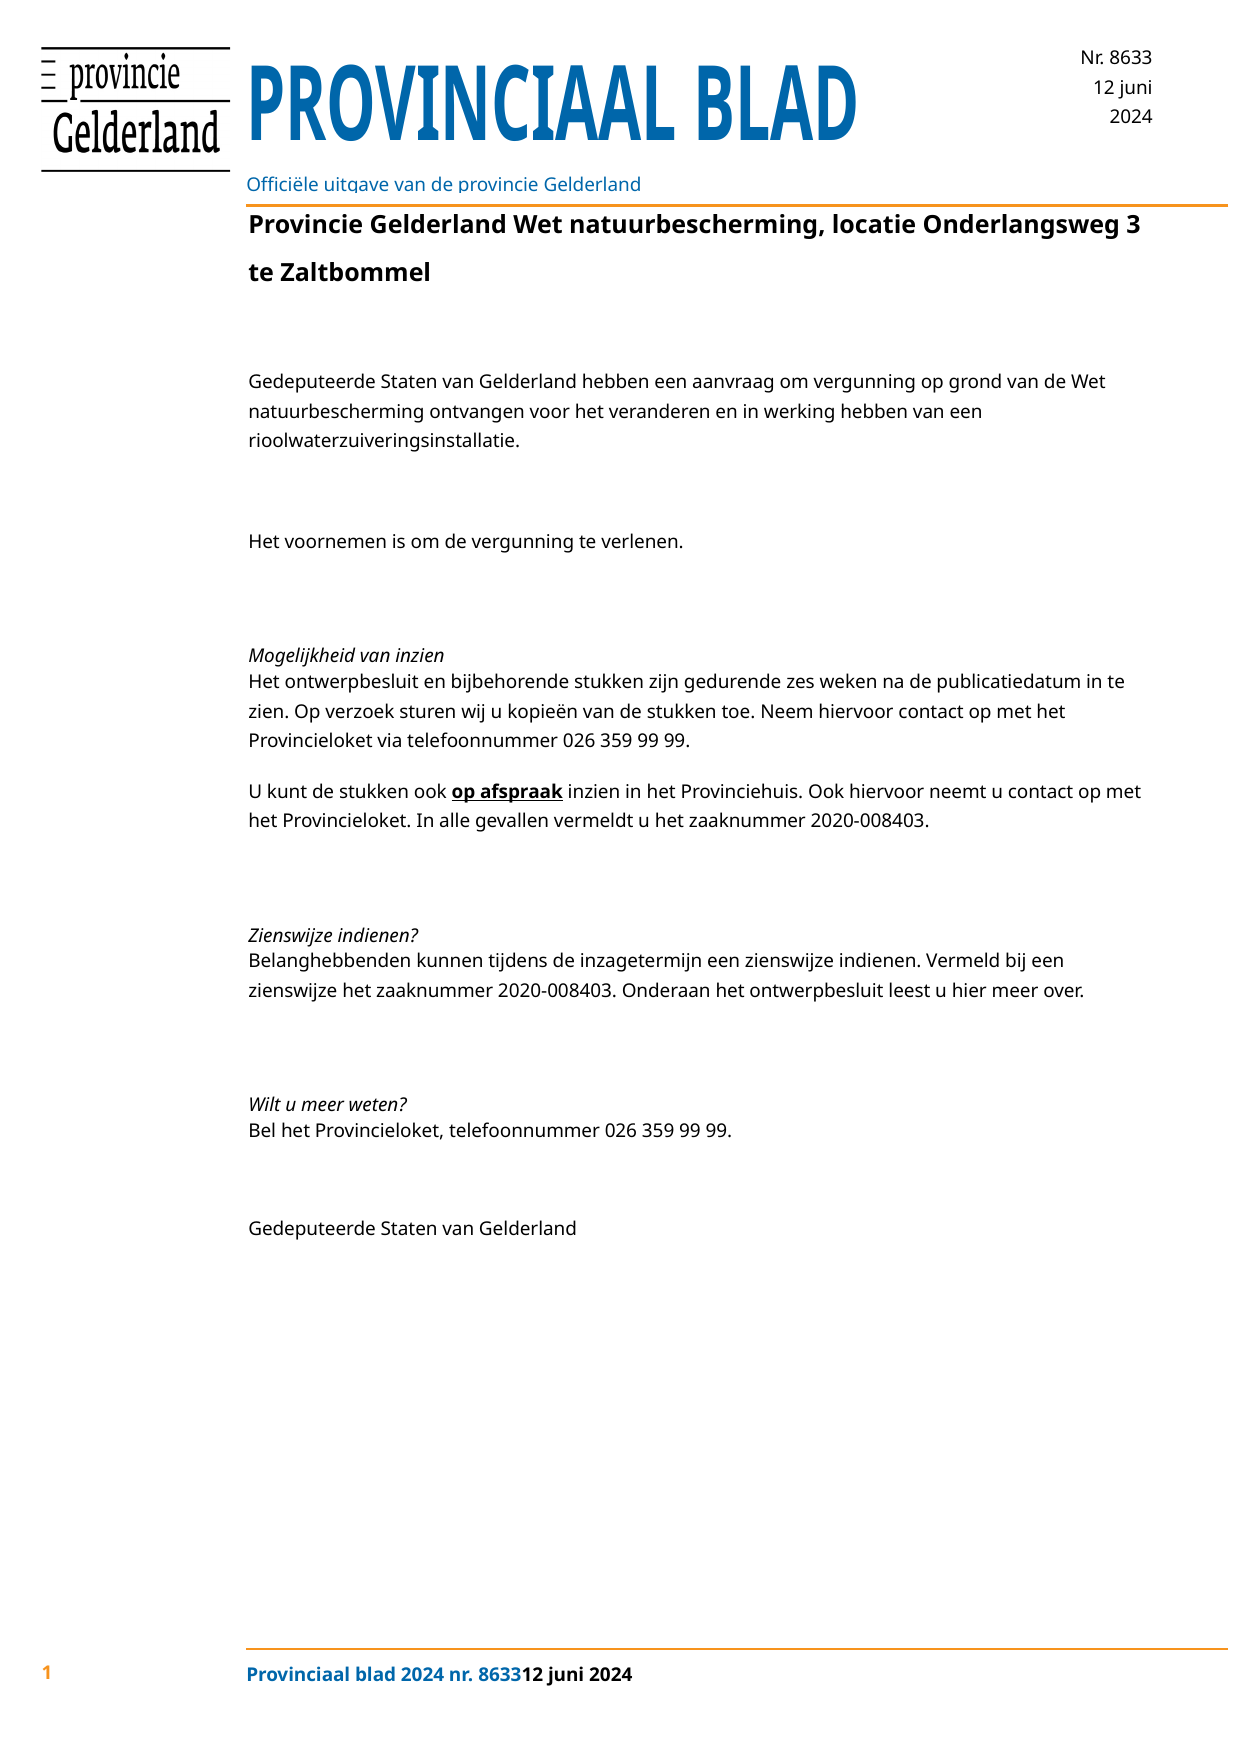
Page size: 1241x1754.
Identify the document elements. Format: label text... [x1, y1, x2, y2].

text Gedeputeerde Staten van Gelderland hebben een aanvraag om vergunning op grond van de Wet natuurbescherming ontvangen voor het veranderen en in werking hebben van een rioolwaterzuiveringsinstallatie. [248, 368, 1152, 453]
text U kunt de stukken ook op afspraak inzien in het Provinciehuis. Ook hiervoor neemt u contact op met het Provincieloket. In alle gevallen vermeldt u het zaaknummer 2020-008403. [248, 778, 1152, 833]
text Bel het Provincieloket, telefoonnummer 026 359 99 99. [248, 1117, 1152, 1143]
text Wilt u meer weten? [248, 1092, 1152, 1117]
text Mogelijkheid van inzien [248, 643, 1152, 668]
text Provincie Gelderland Wet natuurbescherming, locatie Onderlangsweg 3 te Zaltbommel [248, 207, 1152, 288]
text Belanghebbenden kunnen tijdens de inzagetermijn een zienswijze indienen. Vermeld bij een zienswijze het zaaknummer 2020-008403. Onderaan het ontwerpbesluit leest u hier meer over. [248, 948, 1152, 1003]
picture [41, 47, 231, 172]
text Zienswijze indienen? [248, 922, 1152, 948]
text Het voornemen is om de vergunning te verlenen. [248, 528, 1152, 554]
text Gedeputeerde Staten van Gelderland [248, 1216, 1152, 1241]
text Het ontwerpbesluit en bijbehorende stukken zijn gedurende zes weken na de publicatiedatum in te zien. Op verzoek sturen wij u kopieën van de stukken toe. Neem hiervoor contact op met het Provincieloket via telefoonnummer 026 359 99 99. [248, 668, 1152, 753]
